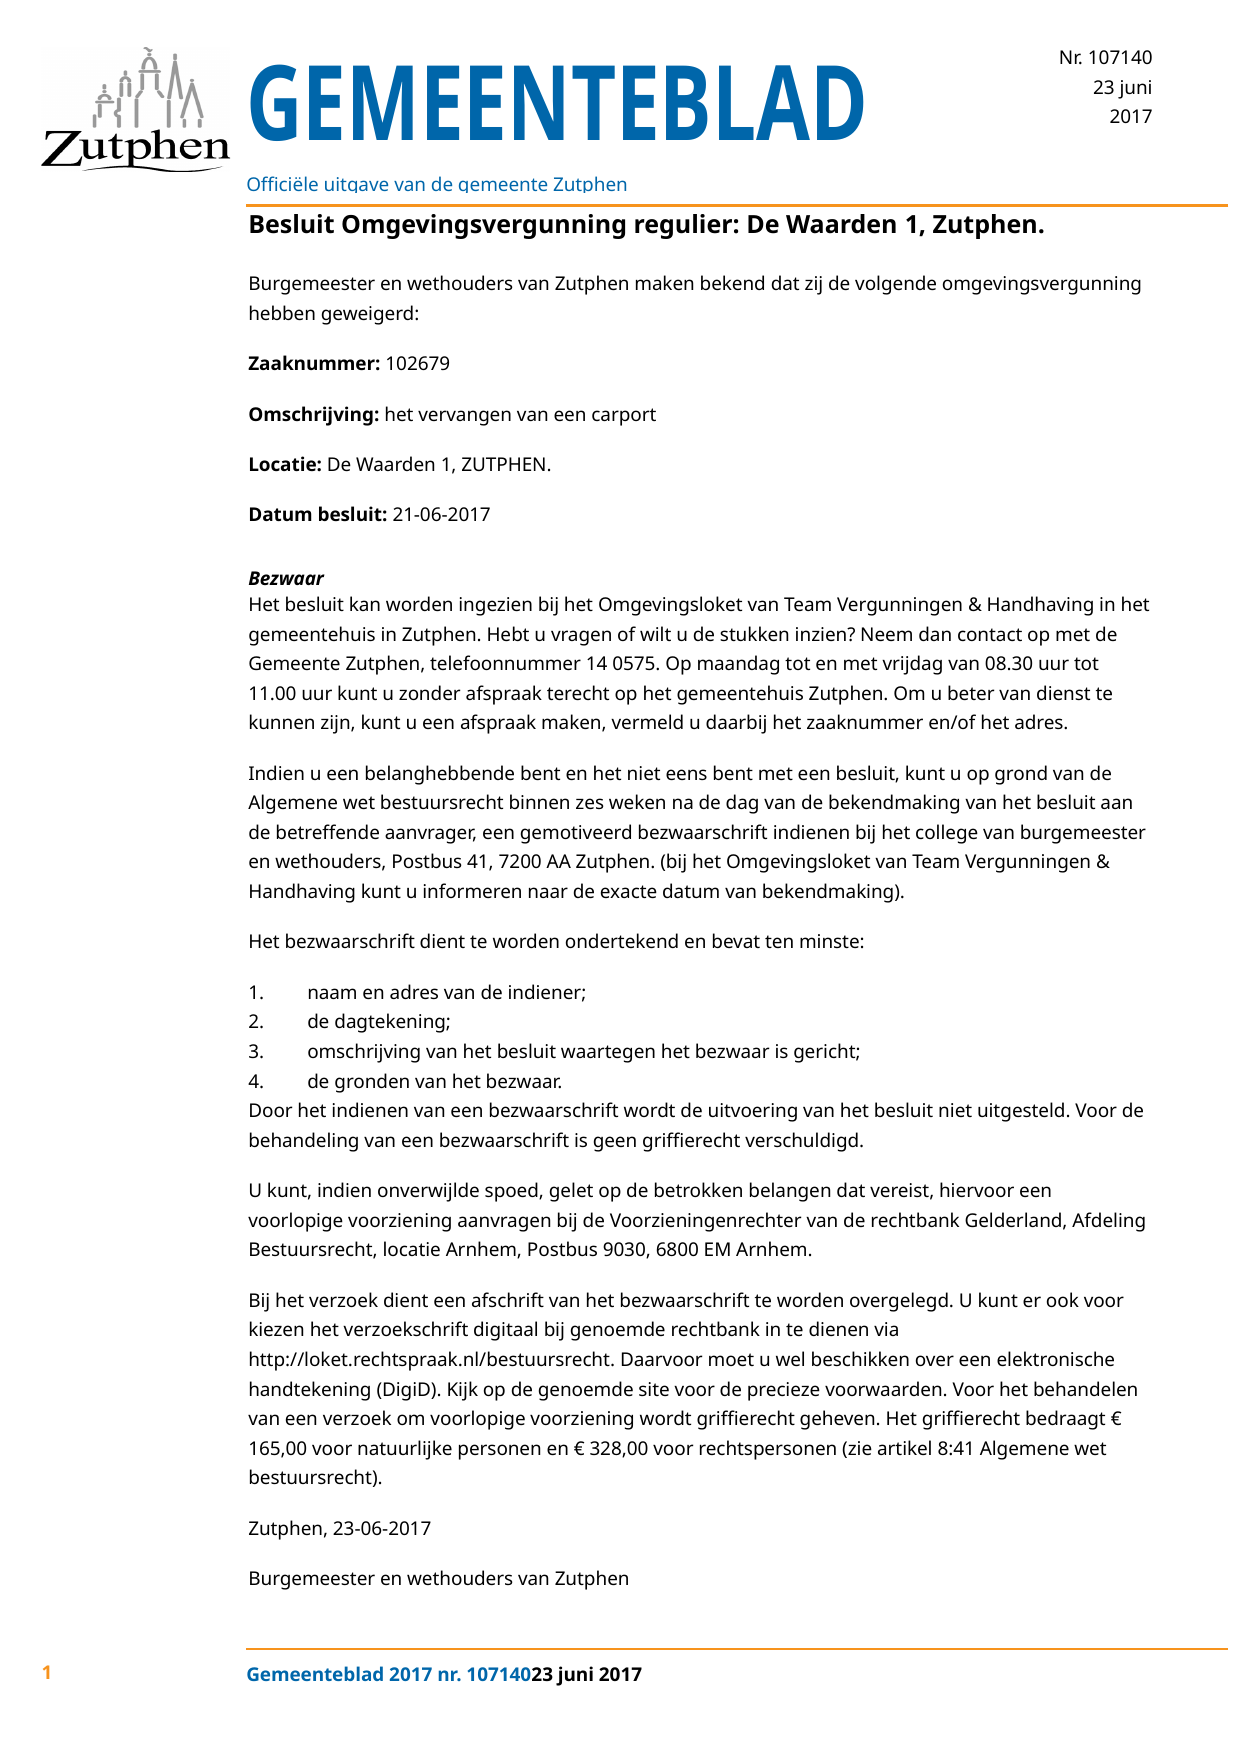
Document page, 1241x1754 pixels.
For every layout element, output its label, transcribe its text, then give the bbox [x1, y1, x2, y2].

text Locatie: De Waarden 1, ZUTPHEN. [248, 451, 1152, 477]
text Burgemeester en wethouders van Zutphen maken bekend dat zij de volgende omgevingsvergunning hebben geweigerd: [248, 270, 1152, 326]
text Burgemeester en wethouders van Zutphen [248, 1565, 1152, 1591]
list de dagtekening; [248, 1009, 1152, 1034]
list de gronden van het bezwaar. [248, 1068, 1152, 1094]
text U kunt, indien onverwijlde spoed, gelet op de betrokken belangen dat vereist, hiervoor een voorlopige voorziening aanvragen bij de Voorzieningenrechter van de rechtbank Gelderland, Afdeling Bestuursrecht, locatie Arnhem, Postbus 9030, 6800 EM Arnhem. [248, 1177, 1152, 1262]
picture [41, 47, 231, 172]
text Door het indienen van een bezwaarschrift wordt de uitvoering van het besluit niet uitgesteld. Voor de behandeling van een bezwaarschrift is geen griffierecht verschuldigd. [248, 1097, 1152, 1153]
text Het besluit kan worden ingezien bij het Omgevingsloket van Team Vergunningen & Handhaving in het gemeentehuis in Zutphen. Hebt u vragen of wilt u de stukken inzien? Neem dan contact op met de Gemeente Zutphen, telefoonnummer 14 0575. Op maandag tot en met vrijdag van 08.30 uur tot 11.00 uur kunt u zonder afspraak terecht op het gemeentehuis Zutphen. Om u beter van dienst te kunnen zijn, kunt u een afspraak maken, vermeld u daarbij het zaaknummer en/of het adres. [248, 591, 1152, 735]
text Datum besluit: 21-06-2017 [248, 502, 1152, 527]
text Zaaknummer: 102679 [248, 350, 1152, 376]
text Het bezwaarschrift dient te worden ondertekend en bevat ten minste: [248, 929, 1152, 954]
text Bezwaar [248, 566, 1152, 591]
text Besluit Omgevingsvergunning regulier: De Waarden 1, Zutphen. [248, 207, 1152, 241]
text Indien u een belanghebbende bent en het niet eens bent met een besluit, kunt u op grond van de Algemene wet bestuursrecht binnen zes weken na de dag van de bekendmaking van het besluit aan de betreffende aanvrager, een gemotiveerd bezwaarschrift indienen bij het college van burgemeester en wethouders, Postbus 41, 7200 AA Zutphen. (bij het Omgevingsloket van Team Vergunningen & Handhaving kunt u informeren naar de exacte datum van bekendmaking). [248, 760, 1152, 904]
list naam en adres van de indiener; [248, 979, 1152, 1005]
text Bij het verzoek dient een afschrift van het bezwaarschrift te worden overgelegd. U kunt er ook voor kiezen het verzoekschrift digitaal bij genoemde rechtbank in te dienen via http://loket.rechtspraak.nl/bestuursrecht. Daarvoor moet u wel beschikken over een elektronische handtekening (DigiD). Kijk op de genoemde site voor de precieze voorwaarden. Voor het behandelen van een verzoek om voorlopige voorziening wordt griffierecht geheven. Het griffierecht bedraagt € 165,00 voor natuurlijke personen en € 328,00 voor rechtspersonen (zie artikel 8:41 Algemene wet bestuursrecht). [248, 1287, 1152, 1490]
text Zutphen, 23-06-2017 [248, 1515, 1152, 1541]
text Omschrijving: het vervangen van een carport [248, 401, 1152, 426]
list omschrijving van het besluit waartegen het bezwaar is gericht; [248, 1038, 1152, 1064]
